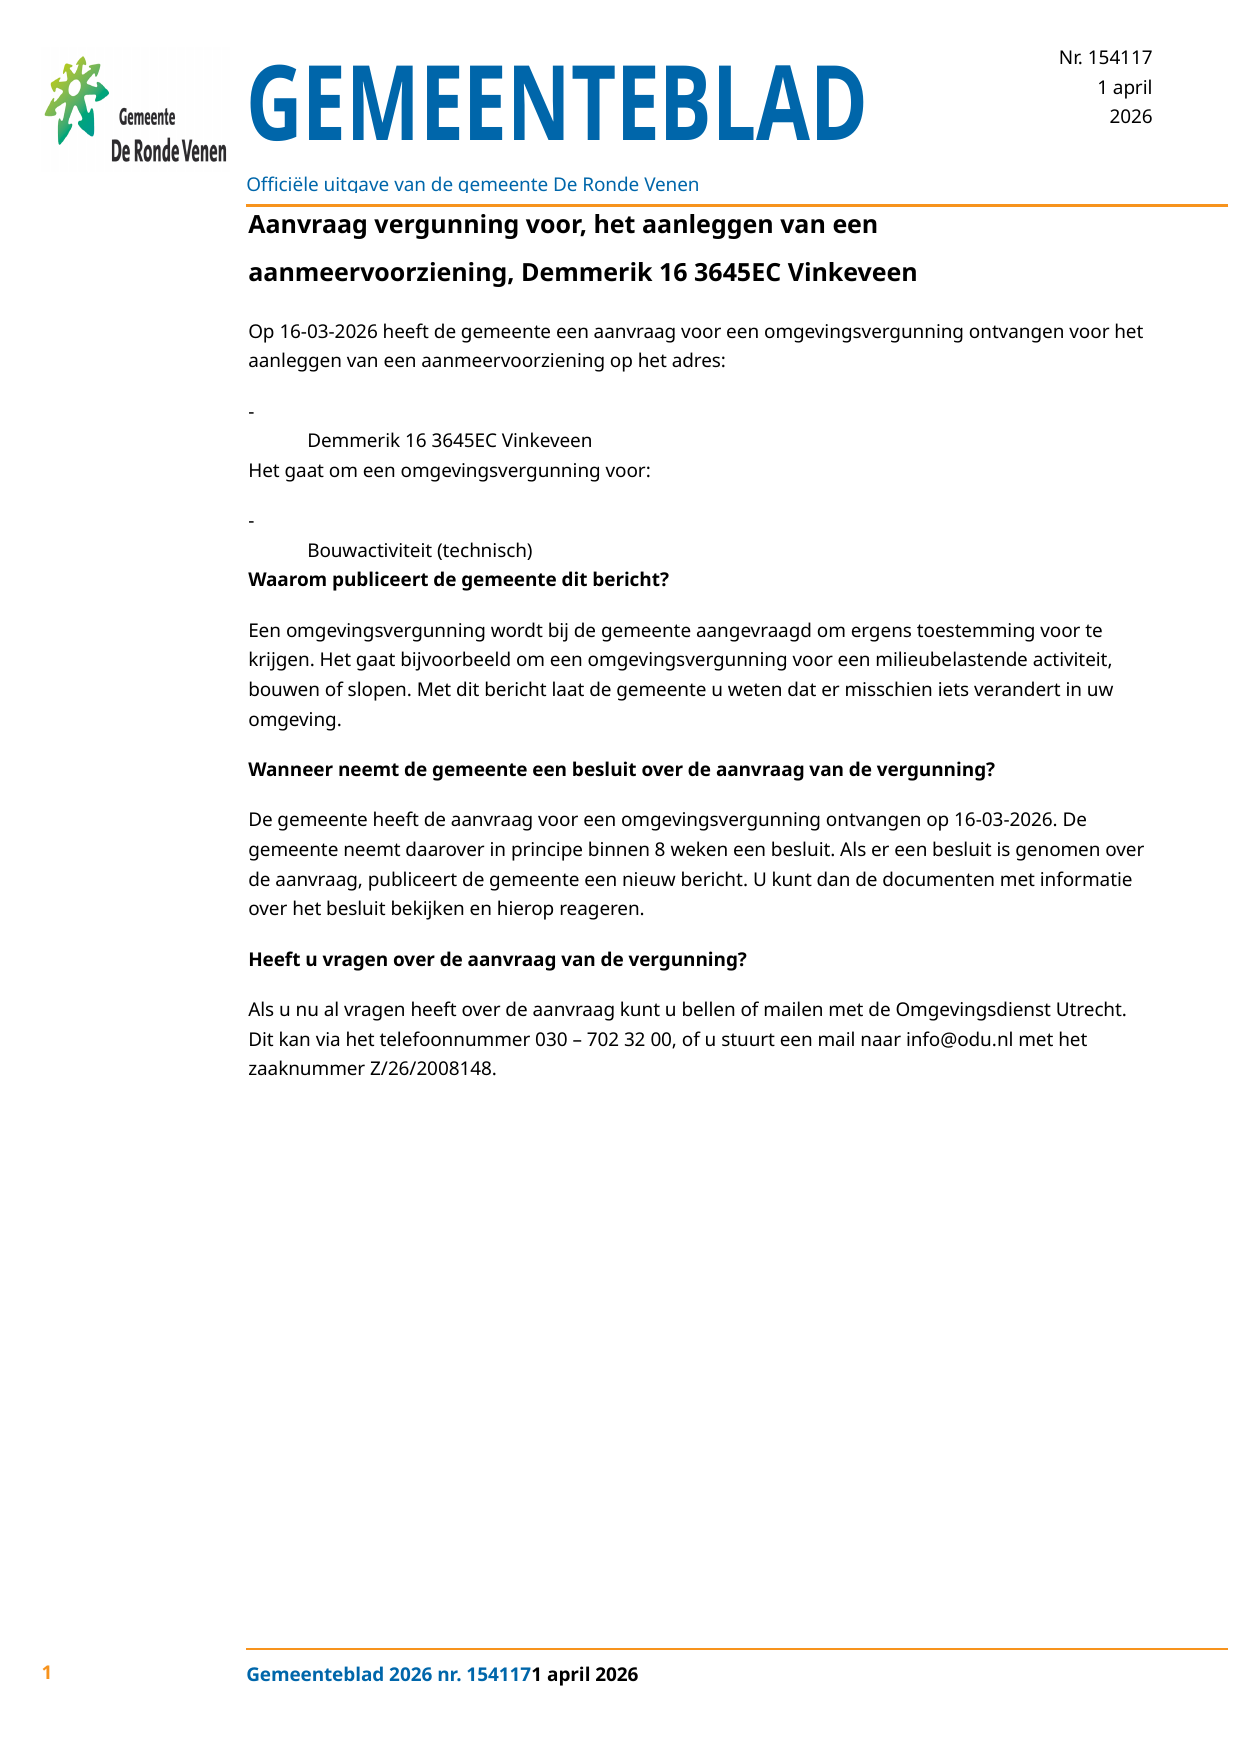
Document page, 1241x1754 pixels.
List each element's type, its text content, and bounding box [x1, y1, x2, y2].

text Heeft u vragen over de aanvraag van de vergunning? [248, 946, 1152, 972]
list Bouwactiviteit (technisch) [248, 537, 1152, 563]
text Een omgevingsvergunning wordt bij de gemeente aangevraagd om ergens toestemming voor te krijgen. Het gaat bijvoorbeeld om een omgevingsvergunning voor een milieubelastende activiteit, bouwen of slopen. Met dit bericht laat de gemeente u weten dat er misschien iets verandert in uw omgeving. [248, 617, 1152, 732]
list Demmerik 16 3645EC Vinkeveen [248, 427, 1152, 453]
text Als u nu al vragen heeft over de aanvraag kunt u bellen of mailen met de Omgevingsdienst Utrecht. Dit kan via het telefoonnummer 030 – 702 32 00, of u stuurt een mail naar info@odu.nl met het zaaknummer Z/26/2008148. [248, 996, 1152, 1081]
text Waarom publiceert de gemeente dit bericht? [248, 567, 1152, 592]
picture [41, 47, 231, 172]
text Wanneer neemt de gemeente een besluit over de aanvraag van de vergunning? [248, 756, 1152, 782]
text Op 16-03-2026 heeft de gemeente een aanvraag voor een omgevingsvergunning ontvangen voor het aanleggen van een aanmeervoorziening op het adres: [248, 318, 1152, 373]
text De gemeente heeft de aanvraag voor een omgevingsvergunning ontvangen op 16-03-2026. De gemeente neemt daarover in principe binnen 8 weken een besluit. Als er een besluit is genomen over de aanvraag, publiceert de gemeente een nieuw bericht. U kunt dan de documenten met informatie over het besluit bekijken en hierop reageren. [248, 807, 1152, 921]
text Aanvraag vergunning voor, het aanleggen van een aanmeervoorziening, Demmerik 16 3645EC Vinkeveen [248, 207, 1152, 288]
text Het gaat om een omgevingsvergunning voor: [248, 457, 1152, 483]
